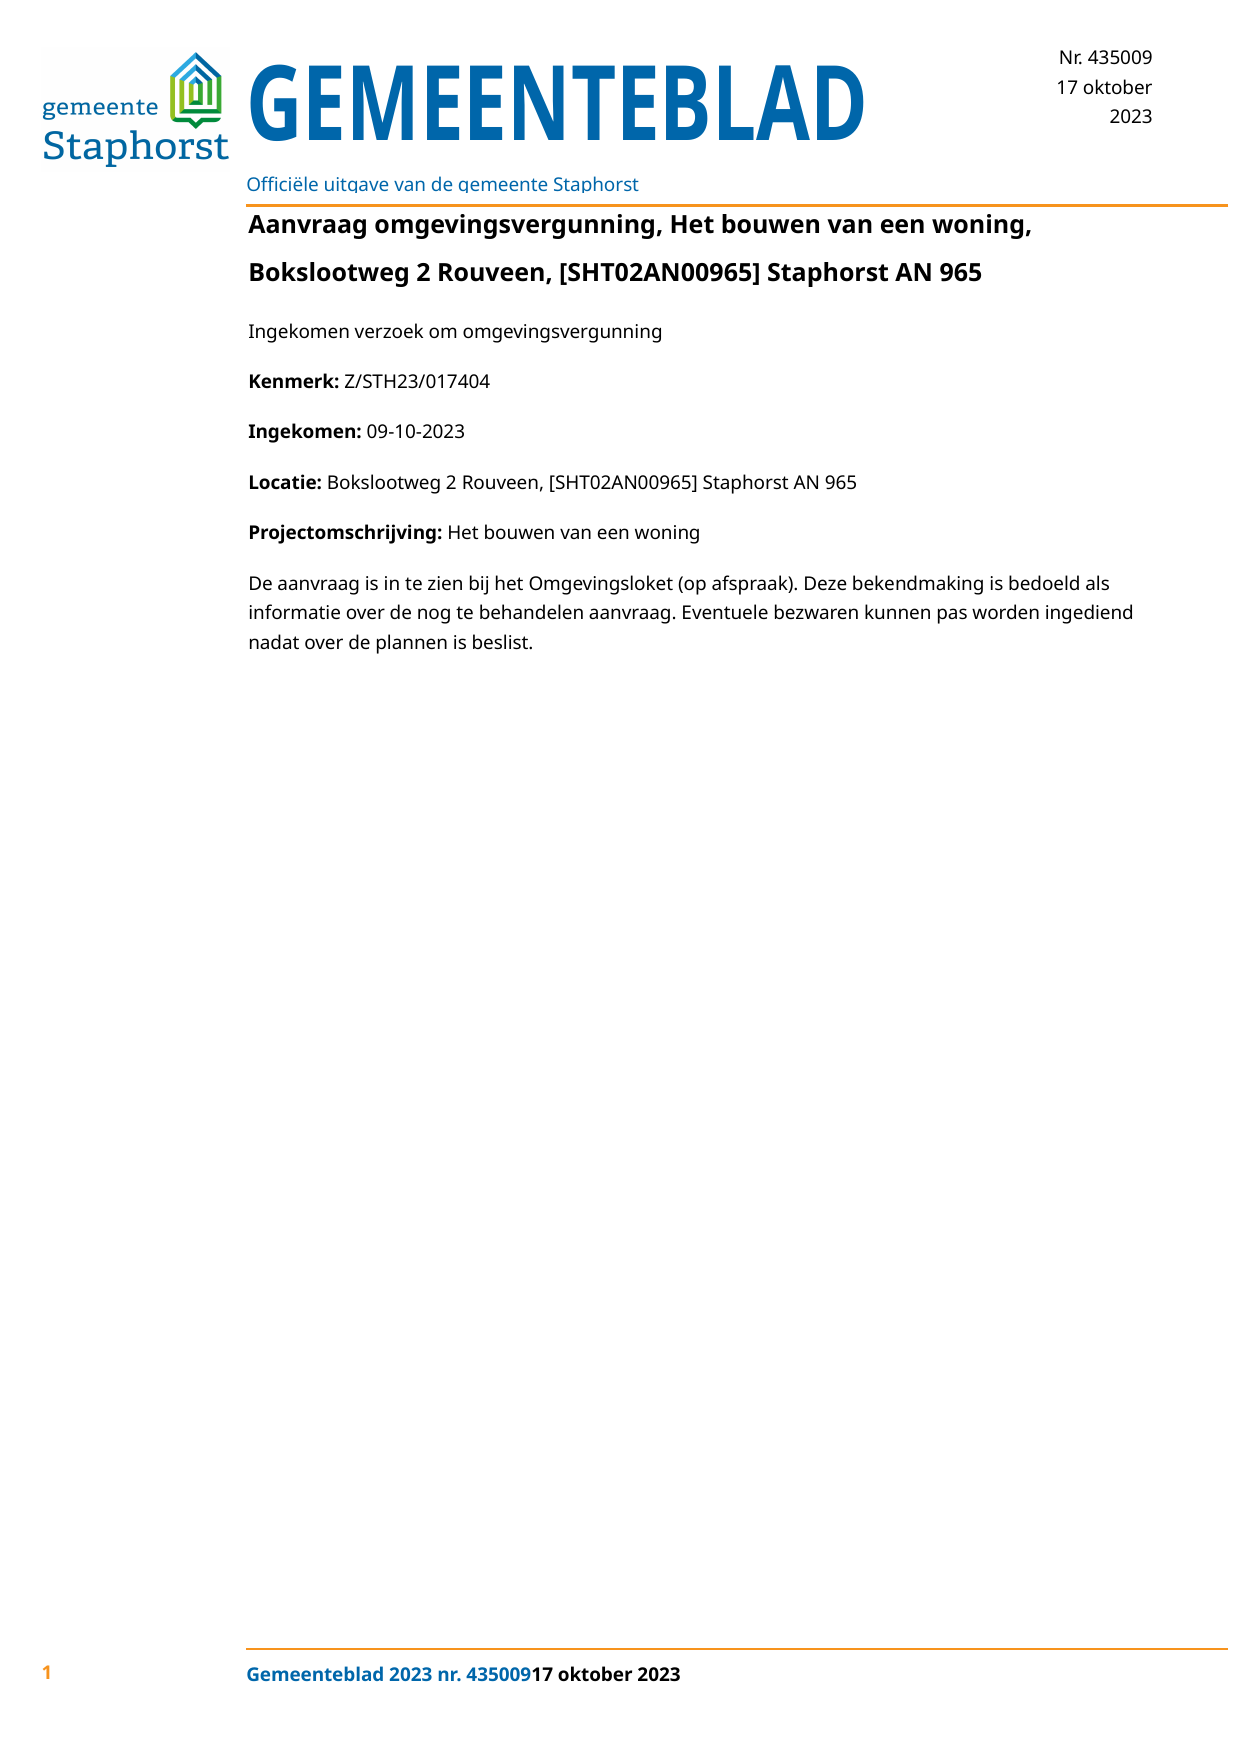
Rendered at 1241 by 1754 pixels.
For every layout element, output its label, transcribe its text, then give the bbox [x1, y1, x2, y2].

text Ingekomen verzoek om omgevingsvergunning [248, 318, 1152, 344]
text De aanvraag is in te zien bij het Omgevingsloket (op afspraak). Deze bekendmaking is bedoeld als informatie over de nog te behandelen aanvraag. Eventuele bezwaren kunnen pas worden ingediend nadat over de plannen is beslist. [248, 570, 1152, 655]
text Aanvraag omgevingsvergunning, Het bouwen van een woning, Bokslootweg 2 Rouveen, [SHT02AN00965] Staphorst AN 965 [248, 207, 1152, 288]
text Kenmerk: Z/STH23/017404 [248, 368, 1152, 394]
text Locatie: Bokslootweg 2 Rouveen, [SHT02AN00965] Staphorst AN 965 [248, 469, 1152, 495]
text Projectomschrijving: Het bouwen van een woning [248, 519, 1152, 545]
text Ingekomen: 09-10-2023 [248, 419, 1152, 444]
picture [41, 47, 231, 172]
